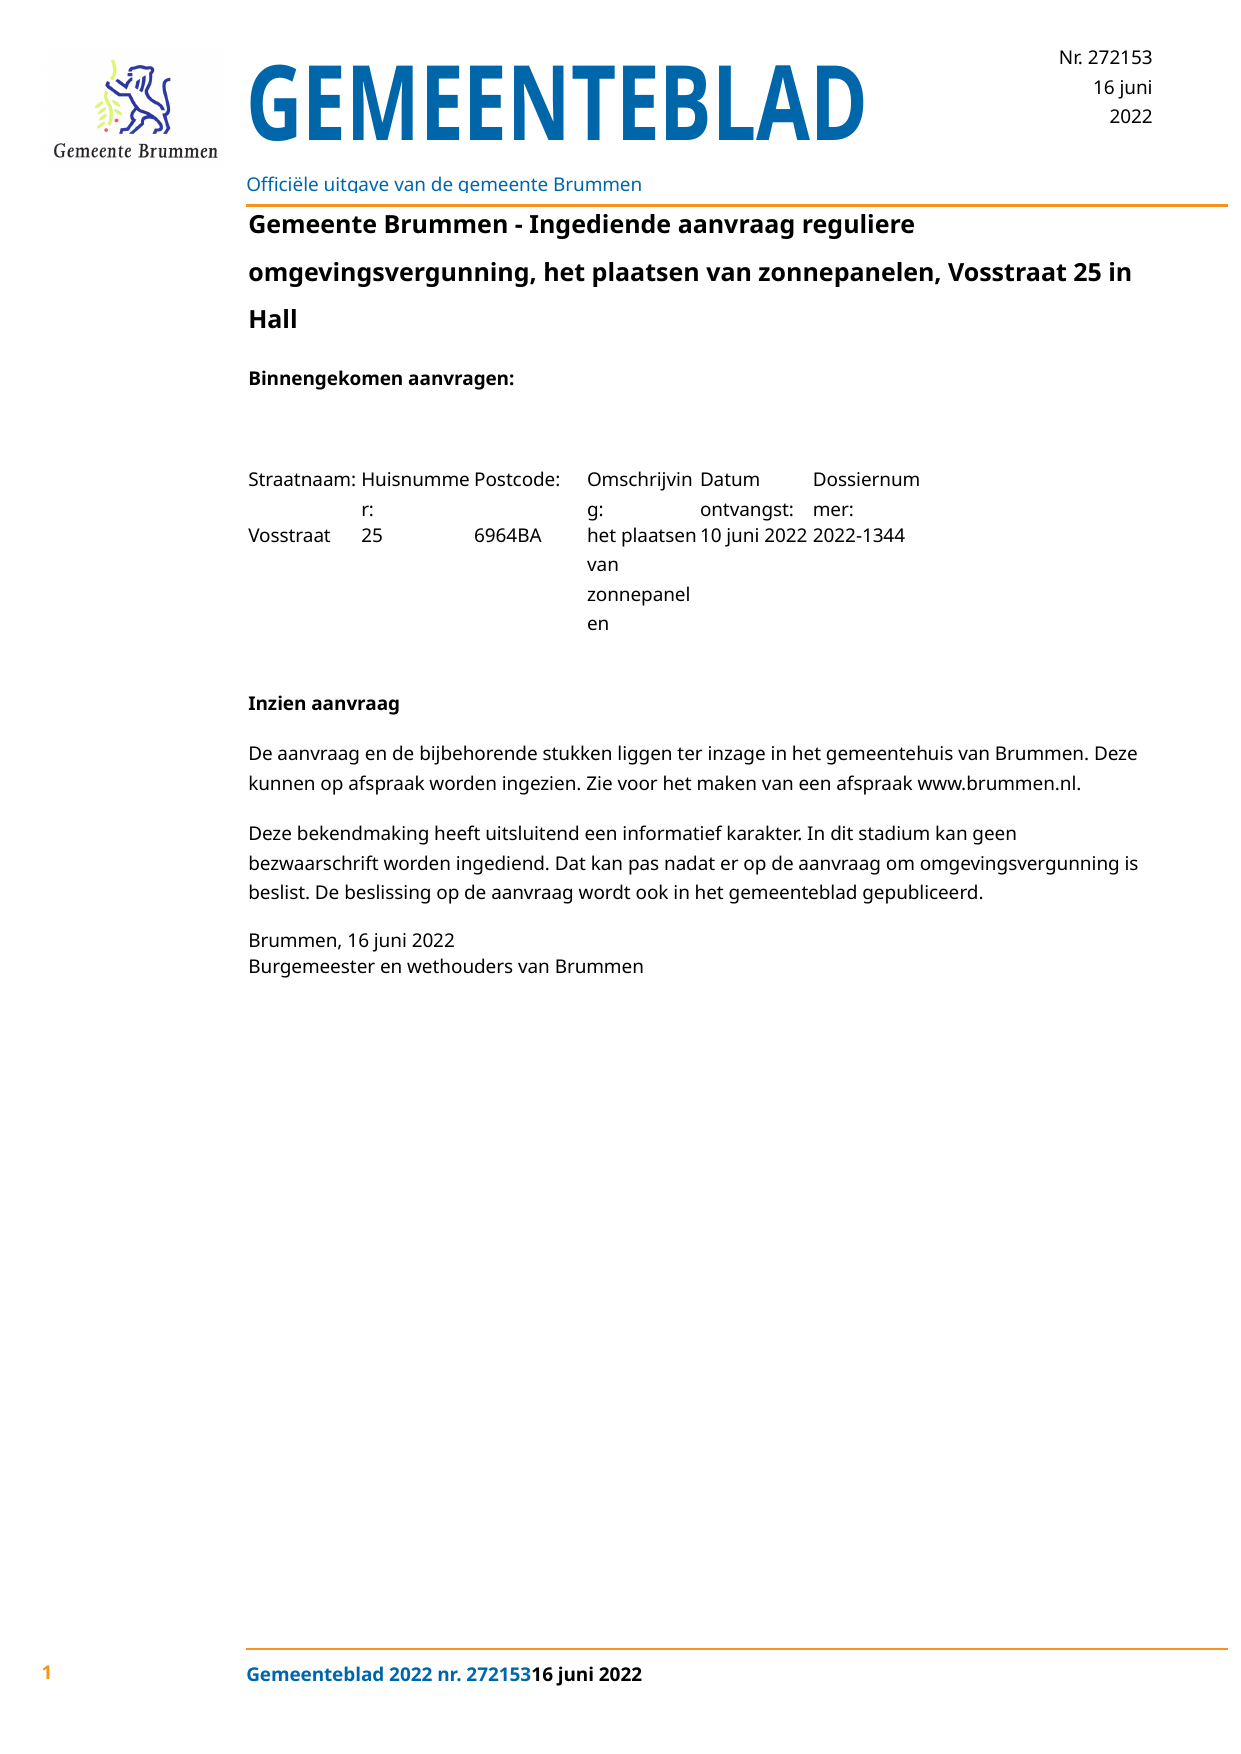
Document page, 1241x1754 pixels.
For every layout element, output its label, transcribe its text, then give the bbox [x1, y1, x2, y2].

table_cell [926, 522, 1038, 636]
text Gemeente Brummen - Ingediende aanvraag reguliere omgevingsvergunning, het plaatsen van zonnepanelen, Vosstraat 25 in Hall [248, 207, 1152, 336]
text Binnengekomen aanvragen: [248, 366, 1152, 391]
table_cell [1039, 522, 1152, 636]
table_header [1039, 466, 1152, 522]
table_cell 2022-1344 [813, 522, 926, 636]
table_cell Vosstraat [248, 522, 361, 636]
text De aanvraag en de bijbehorende stukken liggen ter inzage in het gemeentehuis van Brummen. Deze kunnen op afspraak worden ingezien. Zie voor het maken van een afspraak www.brummen.nl. [248, 740, 1152, 796]
table_header [926, 466, 1038, 522]
text Inzien aanvraag [248, 690, 1152, 716]
text Brummen, 16 juni 2022 [248, 927, 1152, 953]
table_header Postcode: [474, 466, 587, 522]
text Burgemeester en wethouders van Brummen [248, 953, 1152, 979]
table_cell 25 [361, 522, 474, 636]
table_cell 10 juni 2022 [700, 522, 813, 636]
table_cell 6964BA [474, 522, 587, 636]
text Deze bekendmaking heeft uitsluitend een informatief karakter. In dit stadium kan geen bezwaarschrift worden ingediend. Dat kan pas nadat er op de aanvraag om omgevingsvergunning is beslist. De beslissing op de aanvraag wordt ook in het gemeenteblad gepubliceerd. [248, 820, 1152, 905]
table_header Huisnummer: [361, 466, 474, 522]
table_header Datum ontvangst: [700, 466, 813, 522]
picture [41, 47, 231, 172]
table_header Dossiernummer: [813, 466, 926, 522]
table_header Straatnaam: [248, 466, 361, 522]
table_header Omschrijving: [587, 466, 700, 522]
table_cell het plaatsen van zonnepanelen [587, 522, 700, 636]
